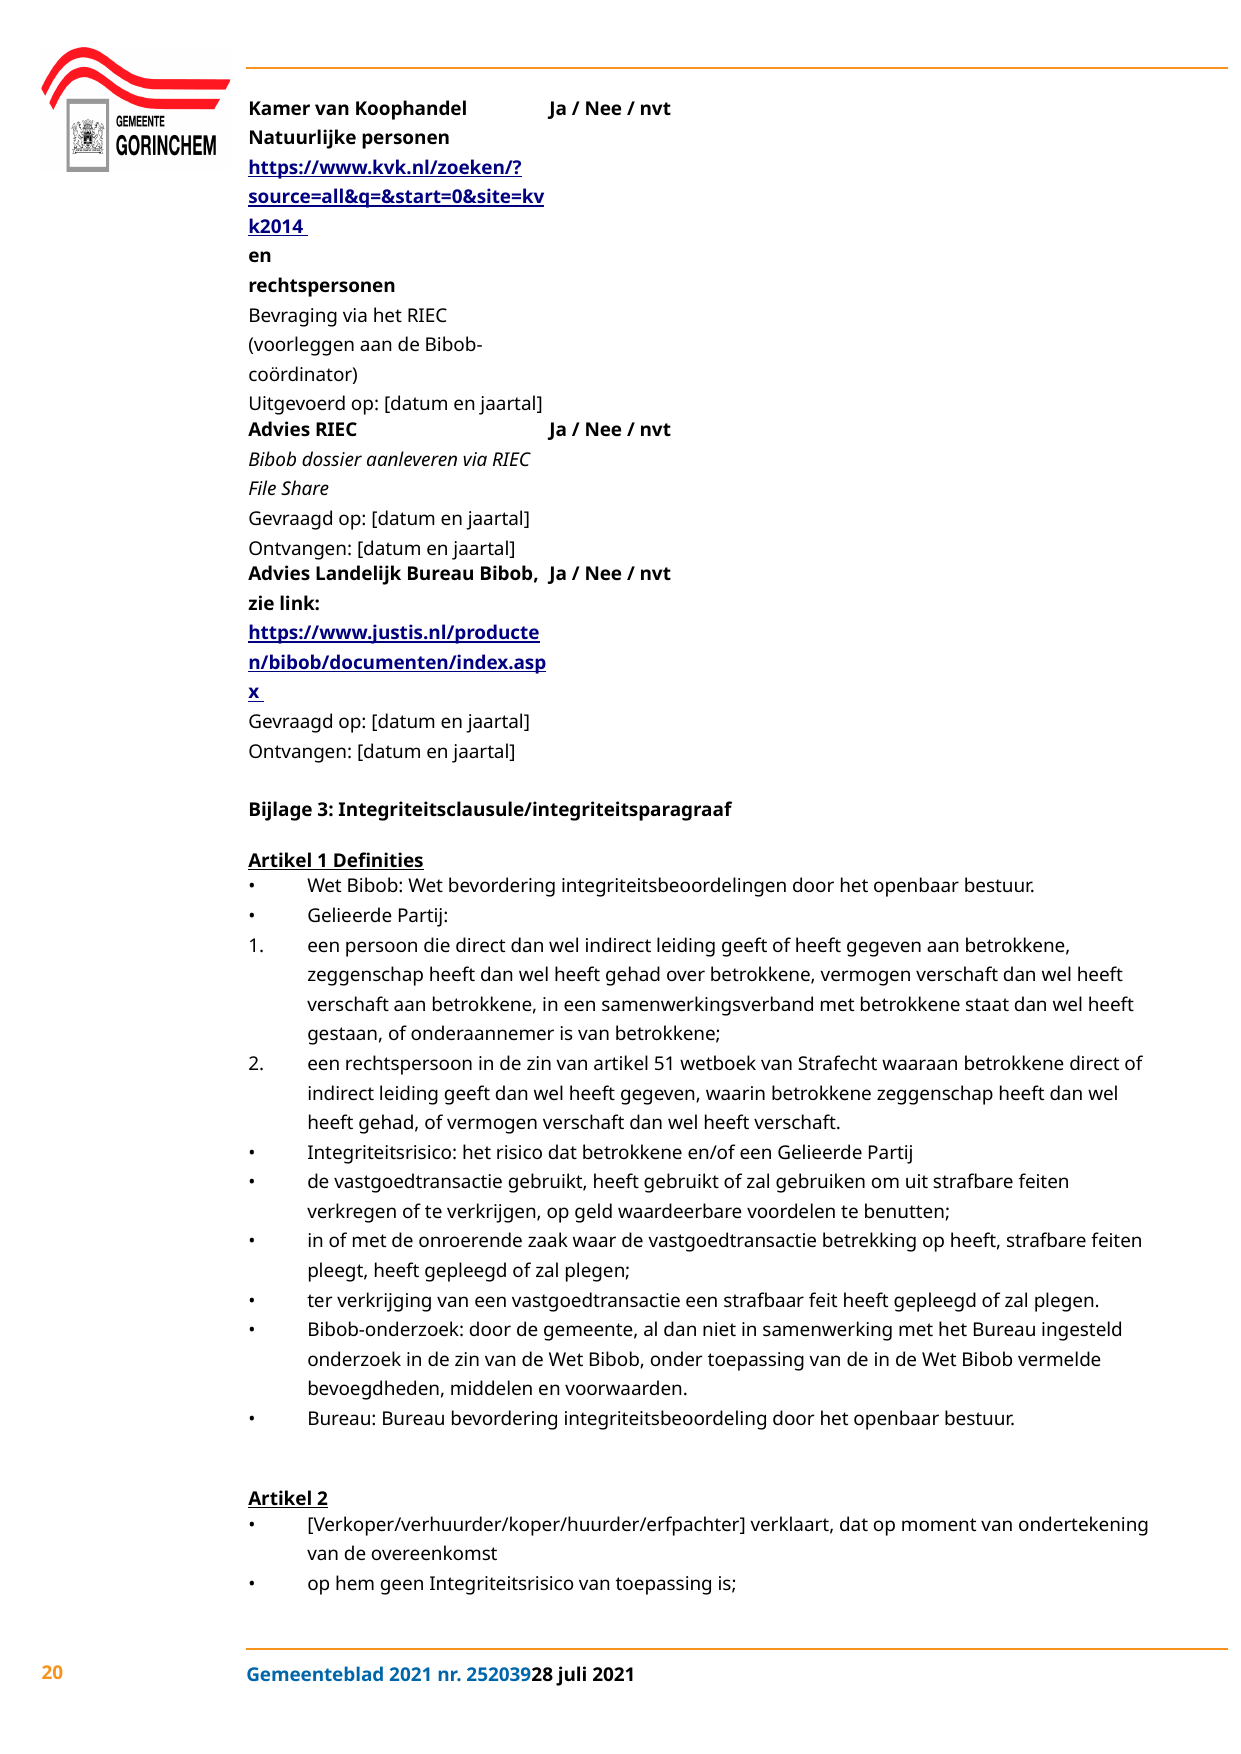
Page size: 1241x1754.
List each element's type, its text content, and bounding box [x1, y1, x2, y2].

table_cell Advies RIEC Bibob dossier aanleveren via RIEC File Share Gevraagd op: [datum en jaartal] Ontvangen: [datum en jaartal] [248, 416, 549, 560]
text Bijlage 3: Integriteitsclausule/integriteitsparagraaf [248, 796, 1152, 822]
table_cell Ja / Nee / nvt [549, 560, 850, 764]
list Bureau: Bureau bevordering integriteitsbeoordeling door het openbaar bestuur. [248, 1405, 1152, 1431]
list een persoon die direct dan wel indirect leiding geeft of heeft gegeven aan betrokkene, zeggenschap heeft dan wel heeft gehad over betrokkene, vermogen verschaft dan wel heeft verschaft aan betrokkene, in een samenwerkingsverband met betrokkene staat dan wel heeft gestaan, of onderaannemer is van betrokkene; [248, 932, 1152, 1046]
text Artikel 1 Definities [248, 847, 1152, 873]
list op hem geen Integriteitsrisico van toepassing is; [248, 1570, 1152, 1596]
list ter verkrijging van een vastgoedtransactie een strafbaar feit heeft gepleegd of zal plegen. [248, 1287, 1152, 1312]
list Gelieerde Partij: [248, 902, 1152, 928]
list Bibob-onderzoek: door de gemeente, al dan niet in samenwerking met het Bureau ingesteld onderzoek in de zin van de Wet Bibob, onder toepassing van de in de Wet Bibob vermelde bevoegdheden, middelen en voorwaarden. [248, 1316, 1152, 1401]
list [Verkoper/verhuurder/koper/huurder/erfpachter] verklaart, dat op moment van ondertekening van de overeenkomst [248, 1511, 1152, 1566]
table_cell [850, 416, 1152, 560]
table_cell Kamer van Koophandel Natuurlijke personen https://www.kvk.nl/zoeken/?source=all&q=&start=0&site=kvk2014 en rechtspersonen Bevraging via het RIEC (voorleggen aan de Bibob-coördinator) Uitgevoerd op: [datum en jaartal] [248, 95, 549, 416]
table_cell Ja / Nee / nvt [549, 95, 850, 416]
list Wet Bibob: Wet bevordering integriteitsbeoordelingen door het openbaar bestuur. [248, 873, 1152, 898]
table_cell [850, 560, 1152, 764]
list in of met de onroerende zaak waar de vastgoedtransactie betrekking op heeft, strafbare feiten pleegt, heeft gepleegd of zal plegen; [248, 1228, 1152, 1283]
list de vastgoedtransactie gebruikt, heeft gebruikt of zal gebruiken om uit strafbare feiten verkregen of te verkrijgen, op geld waardeerbare voordelen te benutten; [248, 1168, 1152, 1224]
list Integriteitsrisico: het risico dat betrokkene en/of een Gelieerde Partij [248, 1139, 1152, 1164]
text Artikel 2 [248, 1485, 1152, 1511]
picture [41, 47, 231, 172]
list een rechtspersoon in de zin van artikel 51 wetboek van Strafecht waaraan betrokkene direct of indirect leiding geeft dan wel heeft gegeven, waarin betrokkene zeggenschap heeft dan wel heeft gehad, of vermogen verschaft dan wel heeft verschaft. [248, 1050, 1152, 1135]
table_cell Advies Landelijk Bureau Bibob, zie link: https://www.justis.nl/producten/bibob/documenten/index.aspx Gevraagd op: [datum en jaartal] Ontvangen: [datum en jaartal] [248, 560, 549, 764]
table_cell [850, 95, 1152, 416]
table_cell Ja / Nee / nvt [549, 416, 850, 560]
